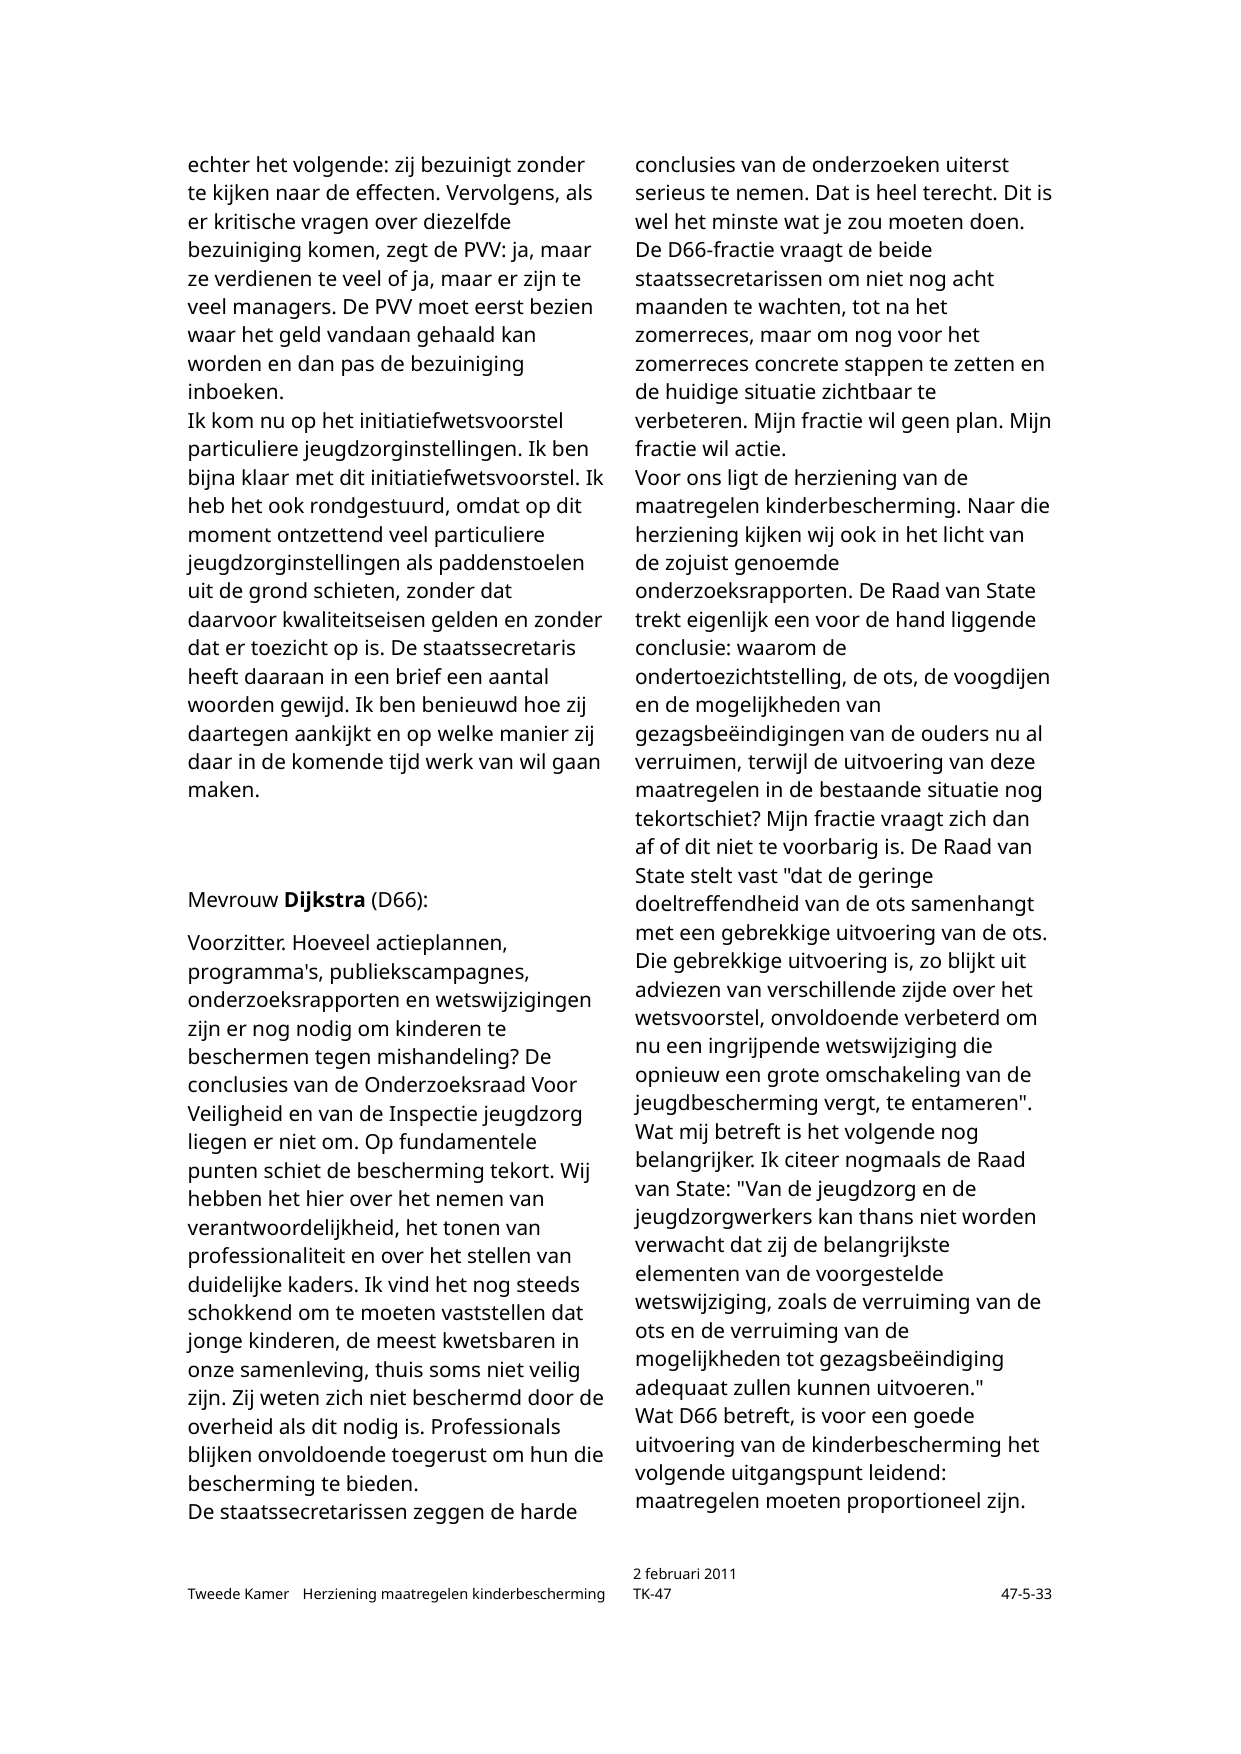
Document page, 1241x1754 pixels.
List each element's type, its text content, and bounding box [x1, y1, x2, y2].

text Wat D66 betreft, is voor een goede uitvoering van de kinderbescherming het volgende uitgangspunt leidend: maatregelen moeten proportioneel zijn. [635, 1401, 1053, 1515]
text De staatssecretarissen zeggen de harde [187, 1497, 605, 1526]
text Mevrouw Dijkstra (D66): [187, 885, 605, 913]
text Ik kom nu op het initiatiefwetsvoorstel particuliere jeugdzorginstellingen. Ik ben bijna klaar met dit initiatiefwetsvoorstel. Ik heb het ook rondgestuurd, omdat op dit moment ontzettend veel particuliere jeugdzorginstellingen als paddenstoelen uit de grond schieten, zonder dat daarvoor kwaliteitseisen gelden en zonder dat er toezicht op is. De staatssecretaris heeft daaraan in een brief een aantal woorden gewijd. Ik ben benieuwd hoe zij daartegen aankijkt en op welke manier zij daar in de komende tijd werk van wil gaan maken. [187, 406, 605, 804]
text Voorzitter. Hoeveel actieplannen, programma's, publiekscampagnes, onderzoeksrapporten en wetswijzigingen zijn er nog nodig om kinderen te beschermen tegen mishandeling? De conclusies van de Onderzoeksraad Voor Veiligheid en van de Inspectie jeugdzorg liegen er niet om. Op fundamentele punten schiet de bescherming tekort. Wij hebben het hier over het nemen van verantwoordelijkheid, het tonen van professionaliteit en over het stellen van duidelijke kaders. Ik vind het nog steeds schokkend om te moeten vaststellen dat jonge kinderen, de meest kwetsbaren in onze samenleving, thuis soms niet veilig zijn. Zij weten zich niet beschermd door de overheid als dit nodig is. Professionals blijken onvoldoende toegerust om hun die bescherming te bieden. [187, 928, 605, 1497]
text Voor ons ligt de herziening van de maatregelen kinderbescherming. Naar die herziening kijken wij ook in het licht van de zojuist genoemde onderzoeksrapporten. De Raad van State trekt eigenlijk een voor de hand liggende conclusie: waarom de ondertoezichtstelling, de ots, de voogdijen en de mogelijkheden van gezagsbeëindigingen van de ouders nu al verruimen, terwijl de uitvoering van deze maatregelen in de bestaande situatie nog tekortschiet? Mijn fractie vraagt zich dan af of dit niet te voorbarig is. De Raad van State stelt vast "dat de geringe doeltreffendheid van de ots samenhangt met een gebrekkige uitvoering van de ots. Die gebrekkige uitvoering is, zo blijkt uit adviezen van verschillende zijde over het wetsvoorstel, onvoldoende verbeterd om nu een ingrijpende wetswijziging die opnieuw een grote omschakeling van de jeugdbescherming vergt, te entameren". Wat mij betreft is het volgende nog belangrijker. Ik citeer nogmaals de Raad van State: "Van de jeugdzorg en de jeugdzorgwerkers kan thans niet worden verwacht dat zij de belangrijkste elementen van de voorgestelde wetswijziging, zoals de verruiming van de ots en de verruiming van de mogelijkheden tot gezagsbeëindiging adequaat zullen kunnen uitvoeren." [635, 463, 1053, 1401]
text  [187, 834, 605, 862]
text echter het volgende: zij bezuinigt zonder te kijken naar de effecten. Vervolgens, als er kritische vragen over diezelfde bezuiniging komen, zegt de PVV: ja, maar ze verdienen te veel of ja, maar er zijn te veel managers. De PVV moet eerst bezien waar het geld vandaan gehaald kan worden en dan pas de bezuiniging inboeken. [187, 150, 605, 406]
text conclusies van de onderzoeken uiterst serieus te nemen. Dat is heel terecht. Dit is wel het minste wat je zou moeten doen. De D66-fractie vraagt de beide staatssecretarissen om niet nog acht maanden te wachten, tot na het zomerreces, maar om nog voor het zomerreces concrete stappen te zetten en de huidige situatie zichtbaar te verbeteren. Mijn fractie wil geen plan. Mijn fractie wil actie. [635, 150, 1053, 463]
